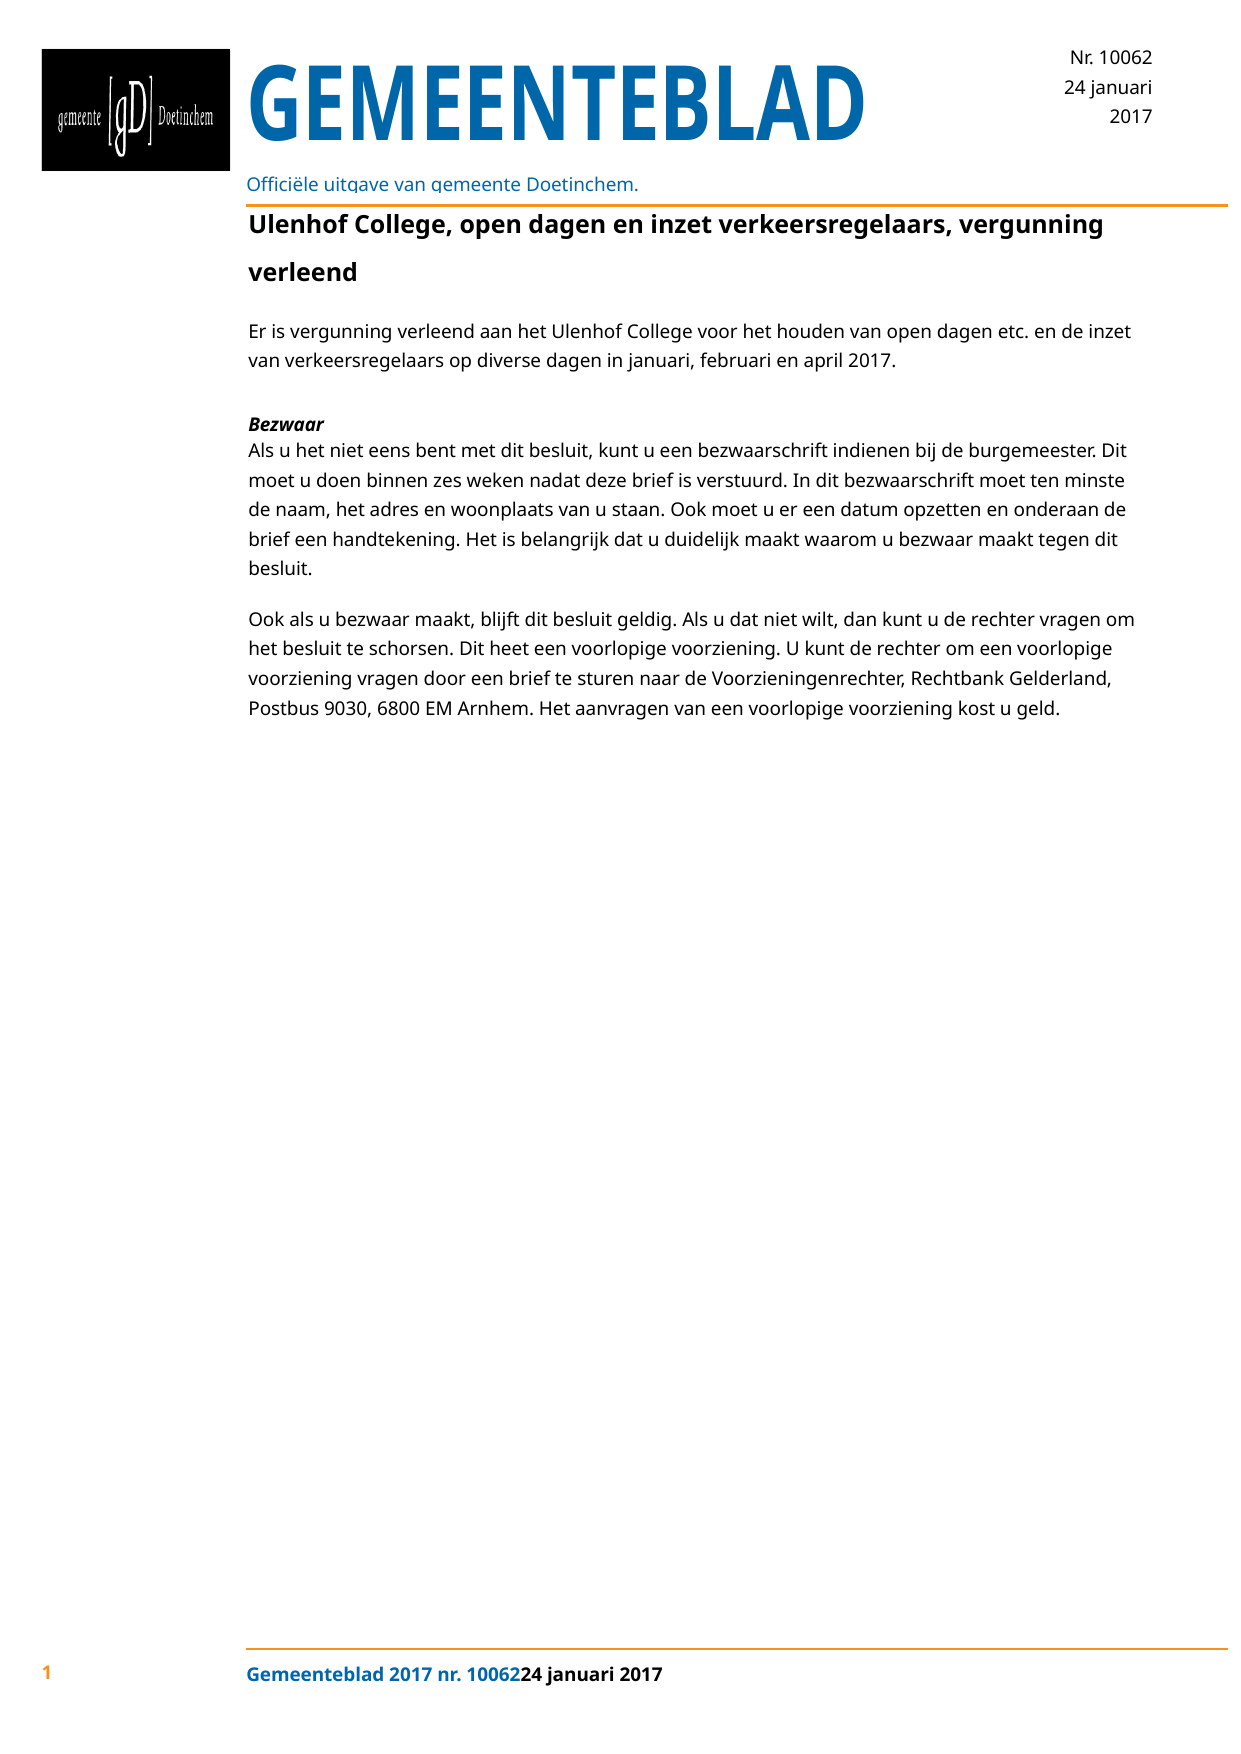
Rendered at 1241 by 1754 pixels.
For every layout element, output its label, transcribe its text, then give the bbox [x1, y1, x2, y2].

text Bezwaar [248, 411, 1152, 437]
picture [41, 47, 231, 172]
text Ulenhof College, open dagen en inzet verkeersregelaars, vergunning verleend [248, 207, 1152, 288]
text Er is vergunning verleend aan het Ulenhof College voor het houden van open dagen etc. en de inzet van verkeersregelaars op diverse dagen in januari, februari en april 2017. [248, 318, 1152, 373]
text Als u het niet eens bent met dit besluit, kunt u een bezwaarschrift indienen bij de burgemeester. Dit moet u doen binnen zes weken nadat deze brief is verstuurd. In dit bezwaarschrift moet ten minste de naam, het adres en woonplaats van u staan. Ook moet u er een datum opzetten en onderaan de brief een handtekening. Het is belangrijk dat u duidelijk maakt waarom u bezwaar maakt tegen dit besluit. [248, 437, 1152, 581]
text Ook als u bezwaar maakt, blijft dit besluit geldig. Als u dat niet wilt, dan kunt u de rechter vragen om het besluit te schorsen. Dit heet een voorlopige voorziening. U kunt de rechter om een voorlopige voorziening vragen door een brief te sturen naar de Voorzieningenrechter, Rechtbank Gelderland, Postbus 9030, 6800 EM Arnhem. Het aanvragen van een voorlopige voorziening kost u geld. [248, 606, 1152, 720]
